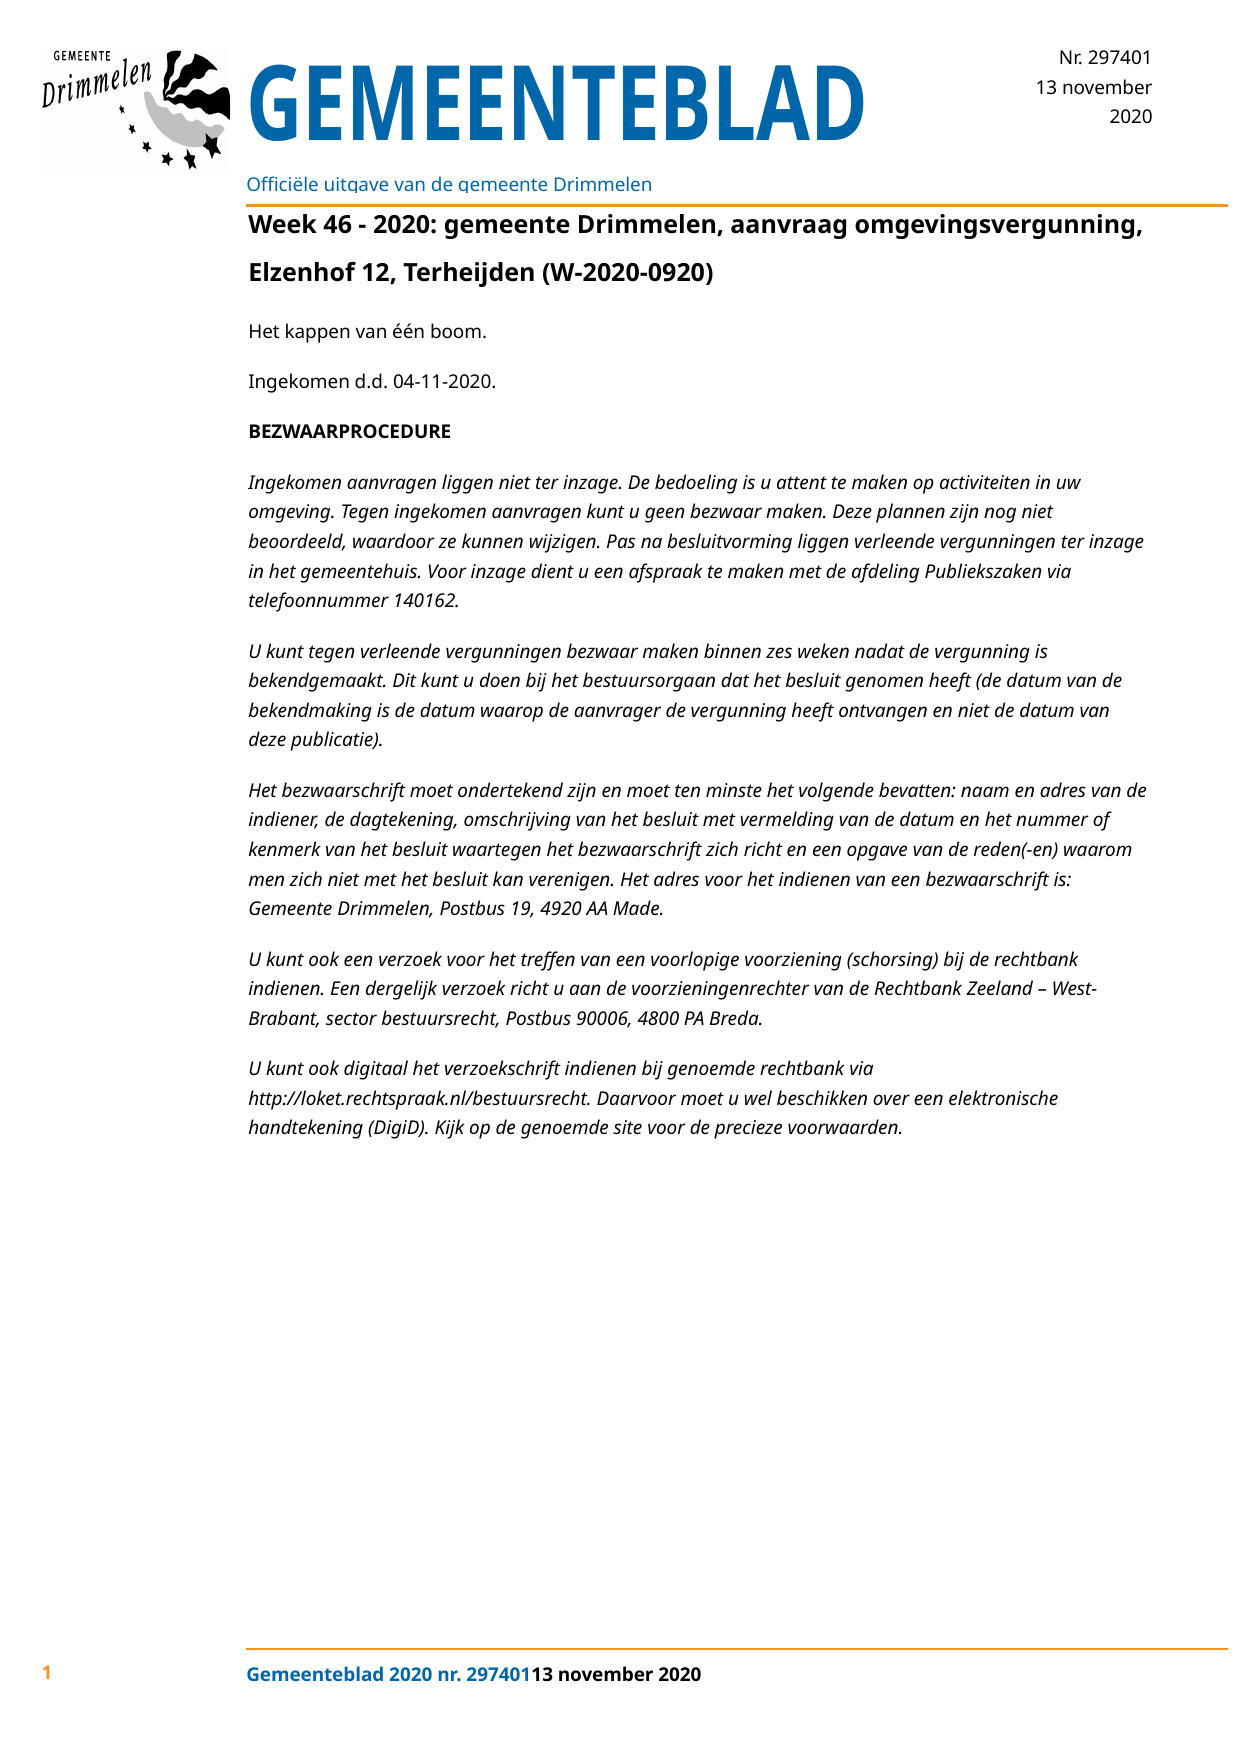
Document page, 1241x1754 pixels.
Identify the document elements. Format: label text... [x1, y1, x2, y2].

text Week 46 - 2020: gemeente Drimmelen, aanvraag omgevingsvergunning, Elzenhof 12, Terheijden (W-2020-0920) [248, 207, 1152, 288]
text U kunt ook een verzoek voor het treffen van een voorlopige voorziening (schorsing) bij de rechtbank indienen. Een dergelijk verzoek richt u aan de voorzieningenrechter van de Rechtbank Zeeland – West-Brabant, sector bestuursrecht, Postbus 90006, 4800 PA Breda. [248, 946, 1152, 1031]
picture [41, 47, 231, 172]
text Het bezwaarschrift moet ondertekend zijn en moet ten minste het volgende bevatten: naam en adres van de indiener, de dagtekening, omschrijving van het besluit met vermelding van de datum en het nummer of kenmerk van het besluit waartegen het bezwaarschrift zich richt en een opgave van de reden(-en) waarom men zich niet met het besluit kan verenigen. Het adres voor het indienen van een bezwaarschrift is: Gemeente Drimmelen, Postbus 19, 4920 AA Made. [248, 777, 1152, 921]
text Ingekomen aanvragen liggen niet ter inzage. De bedoeling is u attent te maken op activiteiten in uw omgeving. Tegen ingekomen aanvragen kunt u geen bezwaar maken. Deze plannen zijn nog niet beoordeeld, waardoor ze kunnen wijzigen. Pas na besluitvorming liggen verleende vergunningen ter inzage in het gemeentehuis. Voor inzage dient u een afspraak te maken met de afdeling Publiekszaken via telefoonnummer 140162. [248, 469, 1152, 613]
text U kunt tegen verleende vergunningen bezwaar maken binnen zes weken nadat de vergunning is bekendgemaakt. Dit kunt u doen bij het bestuursorgaan dat het besluit genomen heeft (de datum van de bekendmaking is de datum waarop de aanvrager de vergunning heeft ontvangen en niet de datum van deze publicatie). [248, 638, 1152, 752]
text Ingekomen d.d. 04-11-2020. [248, 368, 1152, 394]
text BEZWAARPROCEDURE [248, 419, 1152, 444]
text Het kappen van één boom. [248, 318, 1152, 344]
text U kunt ook digitaal het verzoekschrift indienen bij genoemde rechtbank via http://loket.rechtspraak.nl/bestuursrecht. Daarvoor moet u wel beschikken over een elektronische handtekening (DigiD). Kijk op de genoemde site voor de precieze voorwaarden. [248, 1055, 1152, 1140]
